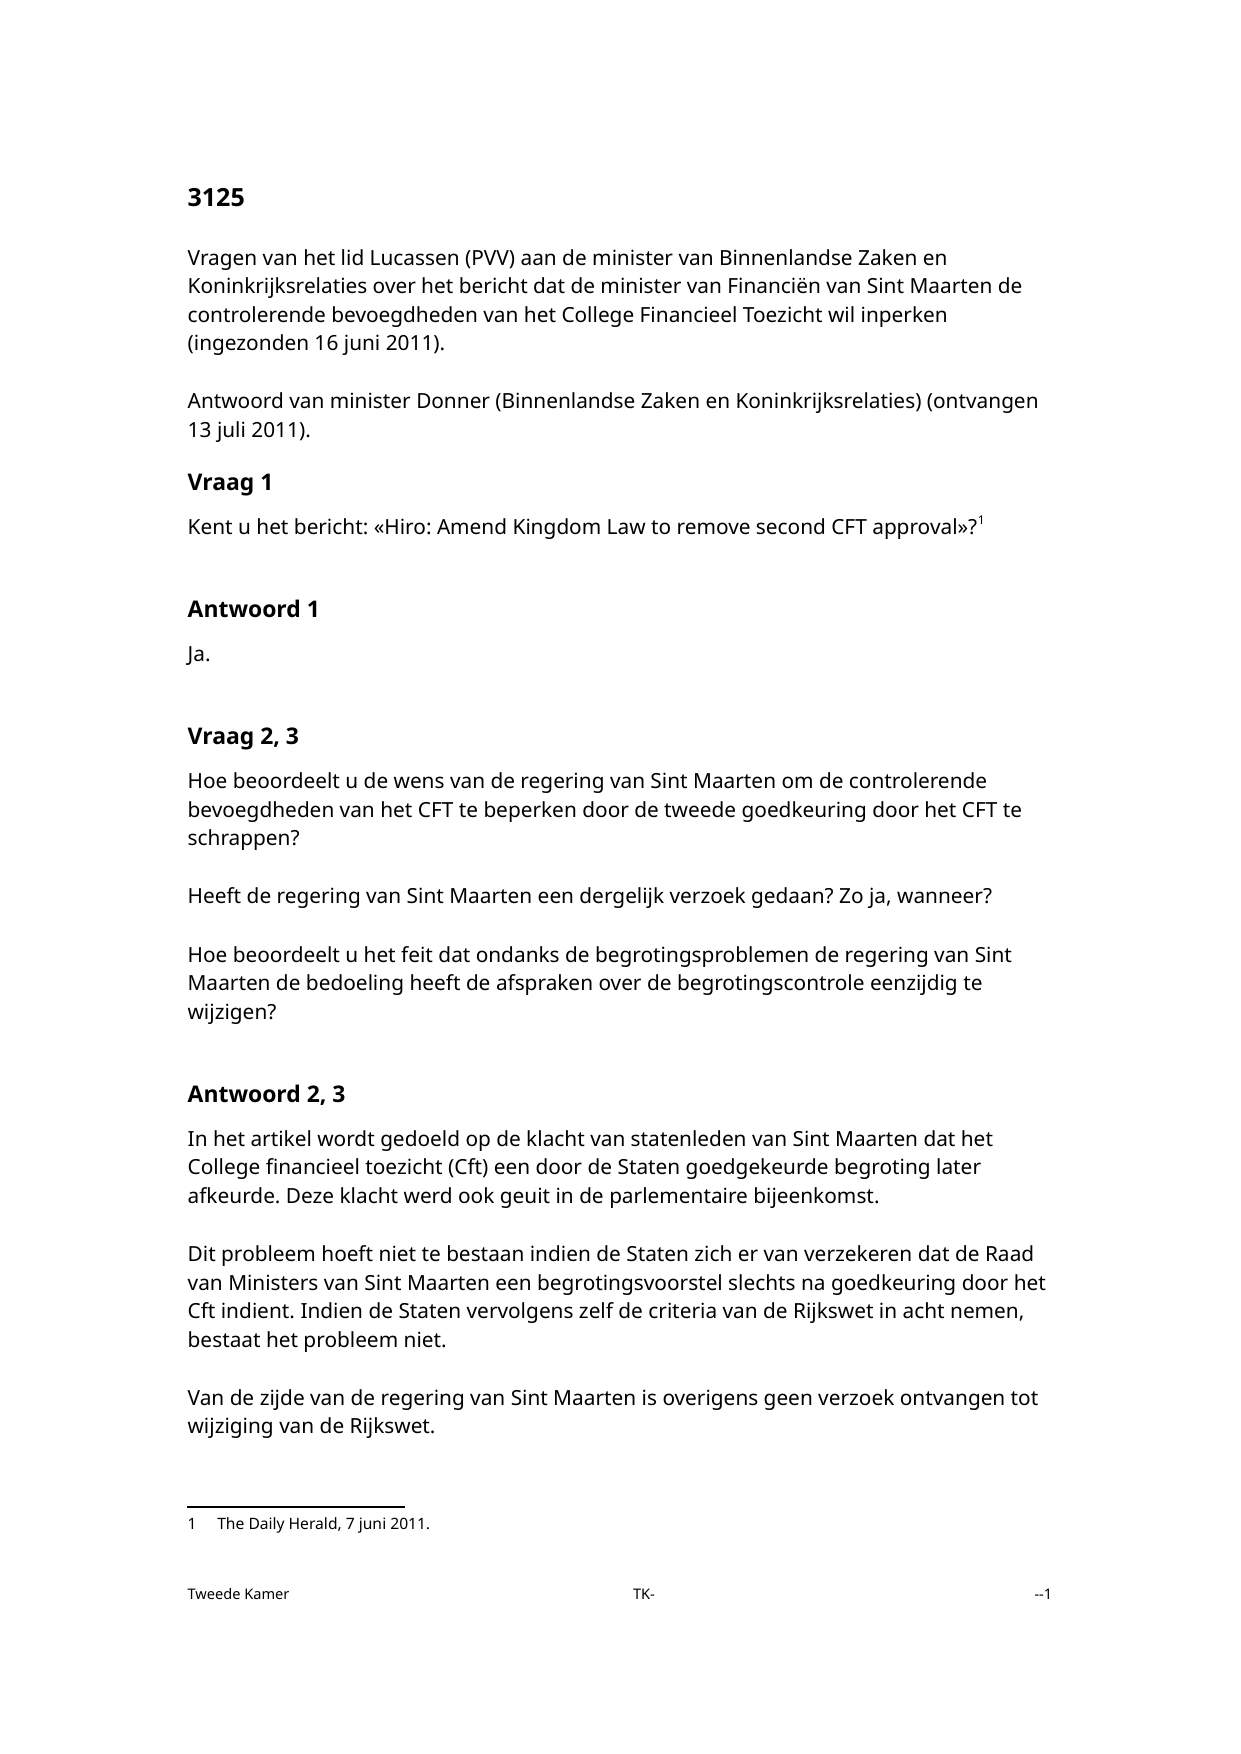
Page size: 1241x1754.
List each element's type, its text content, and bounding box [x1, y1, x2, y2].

subtitle Vraag 1 [187, 466, 1053, 497]
subtitle Antwoord 1 [187, 593, 1053, 624]
text Antwoord van minister Donner (Binnenlandse Zaken en Koninkrijksrelaties) (ontvangen 13 juli 2011). [187, 386, 1053, 443]
subtitle Antwoord 2, 3 [187, 1078, 1053, 1109]
text Kent u het bericht: «Hiro: Amend Kingdom Law to remove second CFT approval»? [187, 512, 1053, 540]
text Ja. [187, 639, 1053, 667]
text In het artikel wordt gedoeld op de klacht van statenleden van Sint Maarten dat het College financieel toezicht (Cft) een door de Staten goedgekeurde begroting later afkeurde. Deze klacht werd ook geuit in de parlementaire bijeenkomst. [187, 1124, 1053, 1209]
text Vragen van het lid Lucassen (PVV) aan de minister van Binnenlandse Zaken en Koninkrijksrelaties over het bericht dat de minister van Financiën van Sint Maarten de controlerende bevoegdheden van het College Financieel Toezicht wil inperken (ingezonden 16 juni 2011). [187, 243, 1053, 357]
text Hoe beoordeelt u de wens van de regering van Sint Maarten om de controlerende bevoegdheden van het CFT te beperken door de tweede goedkeuring door het CFT te schrappen? [187, 766, 1053, 852]
text The Daily Herald, 7 juni 2011. [187, 1506, 1053, 1534]
text Dit probleem hoeft niet te bestaan indien de Staten zich er van verzekeren dat de Raad van Ministers van Sint Maarten een begrotingsvoorstel slechts na goedkeuring door het Cft indient. Indien de Staten vervolgens zelf de criteria van de Rijkswet in acht nemen, bestaat het probleem niet. [187, 1239, 1053, 1353]
text 3125 [187, 179, 1053, 213]
text Hoe beoordeelt u het feit dat ondanks de begrotingsproblemen de regering van Sint Maarten de bedoeling heeft de afspraken over de begrotingscontrole eenzijdig te wijzigen? [187, 940, 1053, 1025]
subtitle Vraag 2, 3 [187, 720, 1053, 751]
text Heeft de regering van Sint Maarten een dergelijk verzoek gedaan? Zo ja, wanneer? [187, 882, 1053, 910]
text Van de zijde van de regering van Sint Maarten is overigens geen verzoek ontvangen tot wijziging van de Rijkswet. [187, 1383, 1053, 1440]
